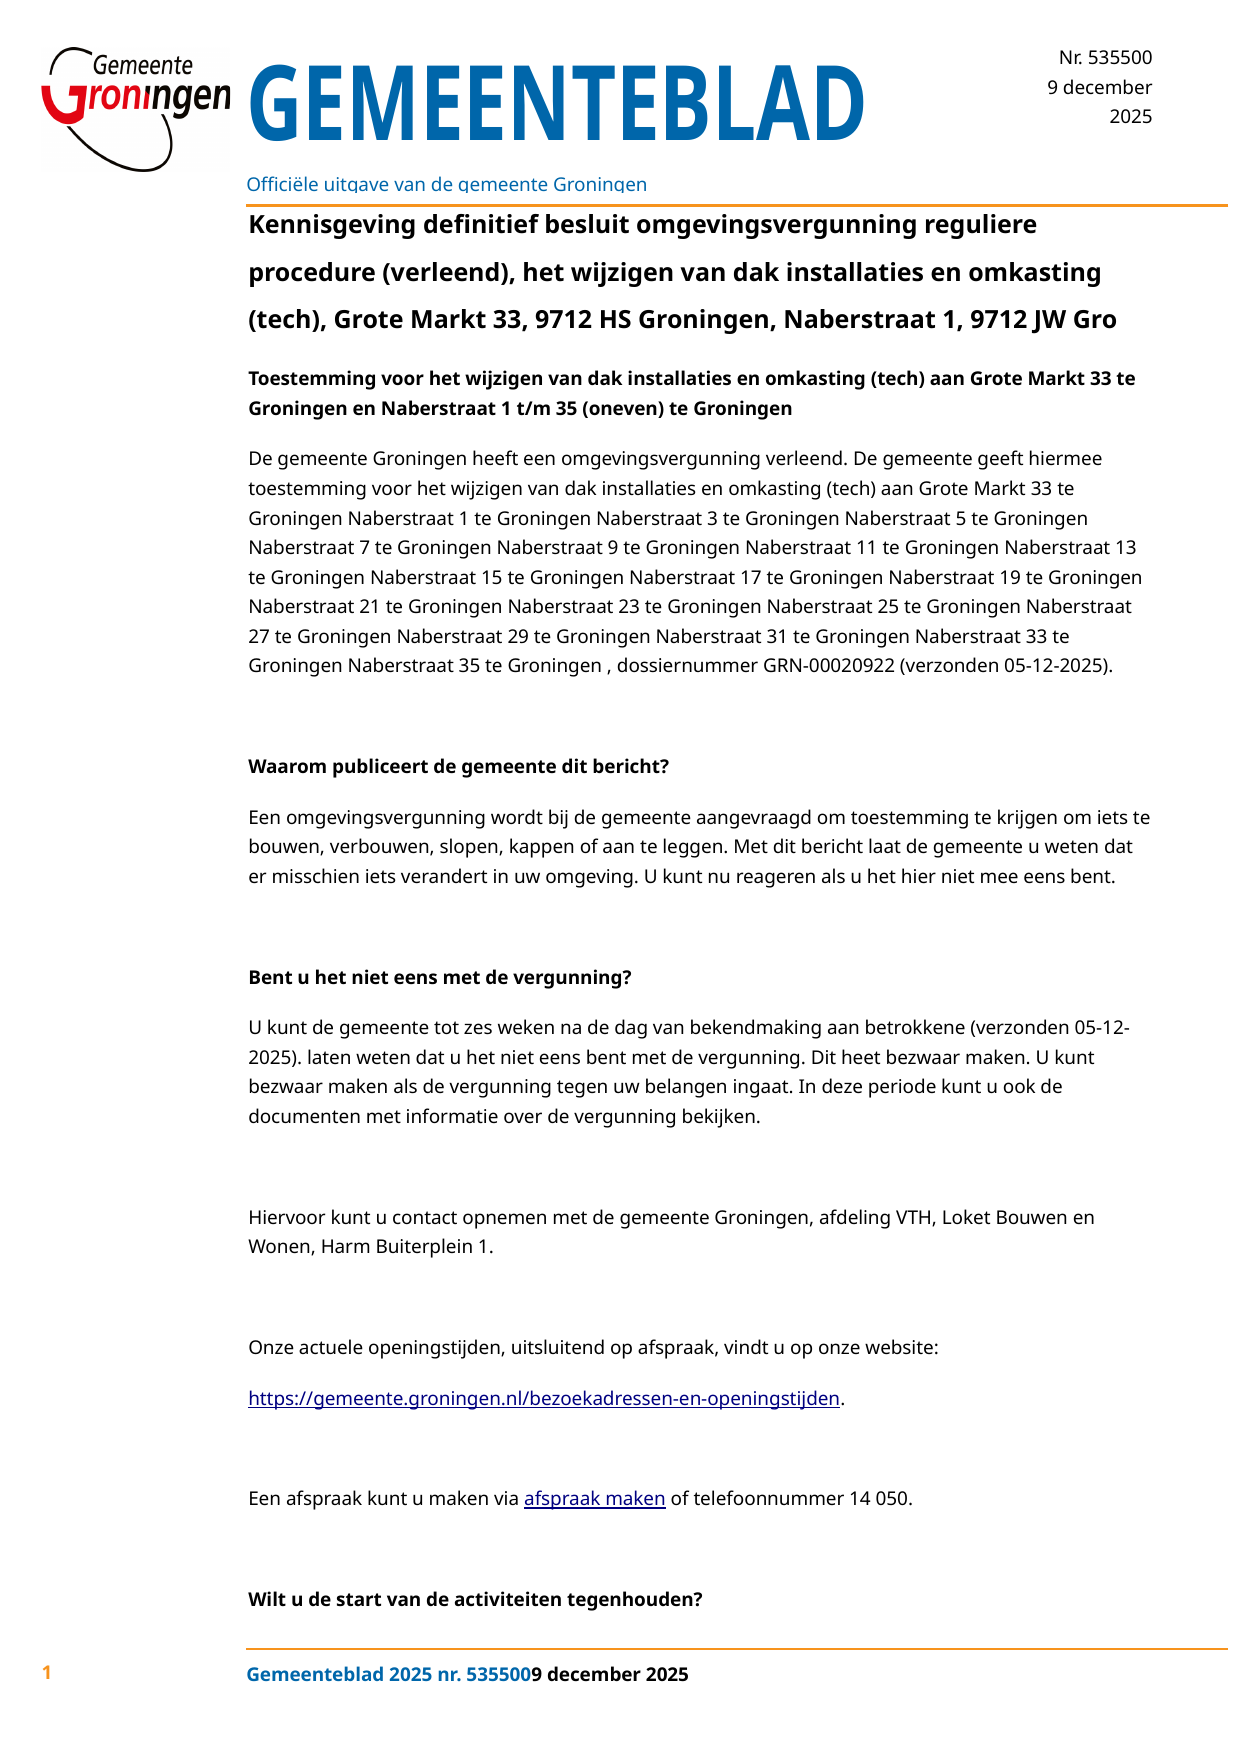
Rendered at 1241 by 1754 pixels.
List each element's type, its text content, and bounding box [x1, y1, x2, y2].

text Bent u het niet eens met de vergunning? [248, 964, 1152, 989]
text Toestemming voor het wijzigen van dak installaties en omkasting (tech) aan Grote Markt 33 te Groningen en Naberstraat 1 t/m 35 (oneven) te Groningen [248, 366, 1152, 421]
text U kunt de gemeente tot zes weken na de dag van bekendmaking aan betrokkene (verzonden 05-12-2025). laten weten dat u het niet eens bent met de vergunning. Dit heet bezwaar maken. U kunt bezwaar maken als de vergunning tegen uw belangen ingaat. In deze periode kunt u ook de documenten met informatie over de vergunning bekijken. [248, 1014, 1152, 1129]
text Een omgevingsvergunning wordt bij de gemeente aangevraagd om toestemming te krijgen om iets te bouwen, verbouwen, slopen, kappen of aan te leggen. Met dit bericht laat de gemeente u weten dat er misschien iets verandert in uw omgeving. U kunt nu reageren als u het hier niet mee eens bent. [248, 804, 1152, 889]
text Waarom publiceert de gemeente dit bericht? [248, 753, 1152, 779]
text Wilt u de start van de activiteiten tegenhouden? [248, 1586, 1152, 1612]
text Een afspraak kunt u maken via afspraak maken of telefoonnummer 14 050. [248, 1486, 1152, 1511]
picture [41, 47, 231, 172]
text De gemeente Groningen heeft een omgevingsvergunning verleend. De gemeente geeft hiermee toestemming voor het wijzigen van dak installaties en omkasting (tech) aan Grote Markt 33 te Groningen Naberstraat 1 te Groningen Naberstraat 3 te Groningen Naberstraat 5 te Groningen Naberstraat 7 te Groningen Naberstraat 9 te Groningen Naberstraat 11 te Groningen Naberstraat 13 te Groningen Naberstraat 15 te Groningen Naberstraat 17 te Groningen Naberstraat 19 te Groningen Naberstraat 21 te Groningen Naberstraat 23 te Groningen Naberstraat 25 te Groningen Naberstraat 27 te Groningen Naberstraat 29 te Groningen Naberstraat 31 te Groningen Naberstraat 33 te Groningen Naberstraat 35 te Groningen , dossiernummer GRN-00020922 (verzonden 05-12-2025). [248, 446, 1152, 678]
text Kennisgeving definitief besluit omgevingsvergunning reguliere procedure (verleend), het wijzigen van dak installaties en omkasting (tech), Grote Markt 33, 9712 HS Groningen, Naberstraat 1, 9712 JW Gro [248, 207, 1152, 336]
text Onze actuele openingstijden, uitsluitend op afspraak, vindt u op onze website: [248, 1334, 1152, 1360]
text https://gemeente.groningen.nl/bezoekadressen-en-openingstijden. [248, 1385, 1152, 1410]
text Hiervoor kunt u contact opnemen met de gemeente Groningen, afdeling VTH, Loket Bouwen en Wonen, Harm Buiterplein 1. [248, 1204, 1152, 1259]
